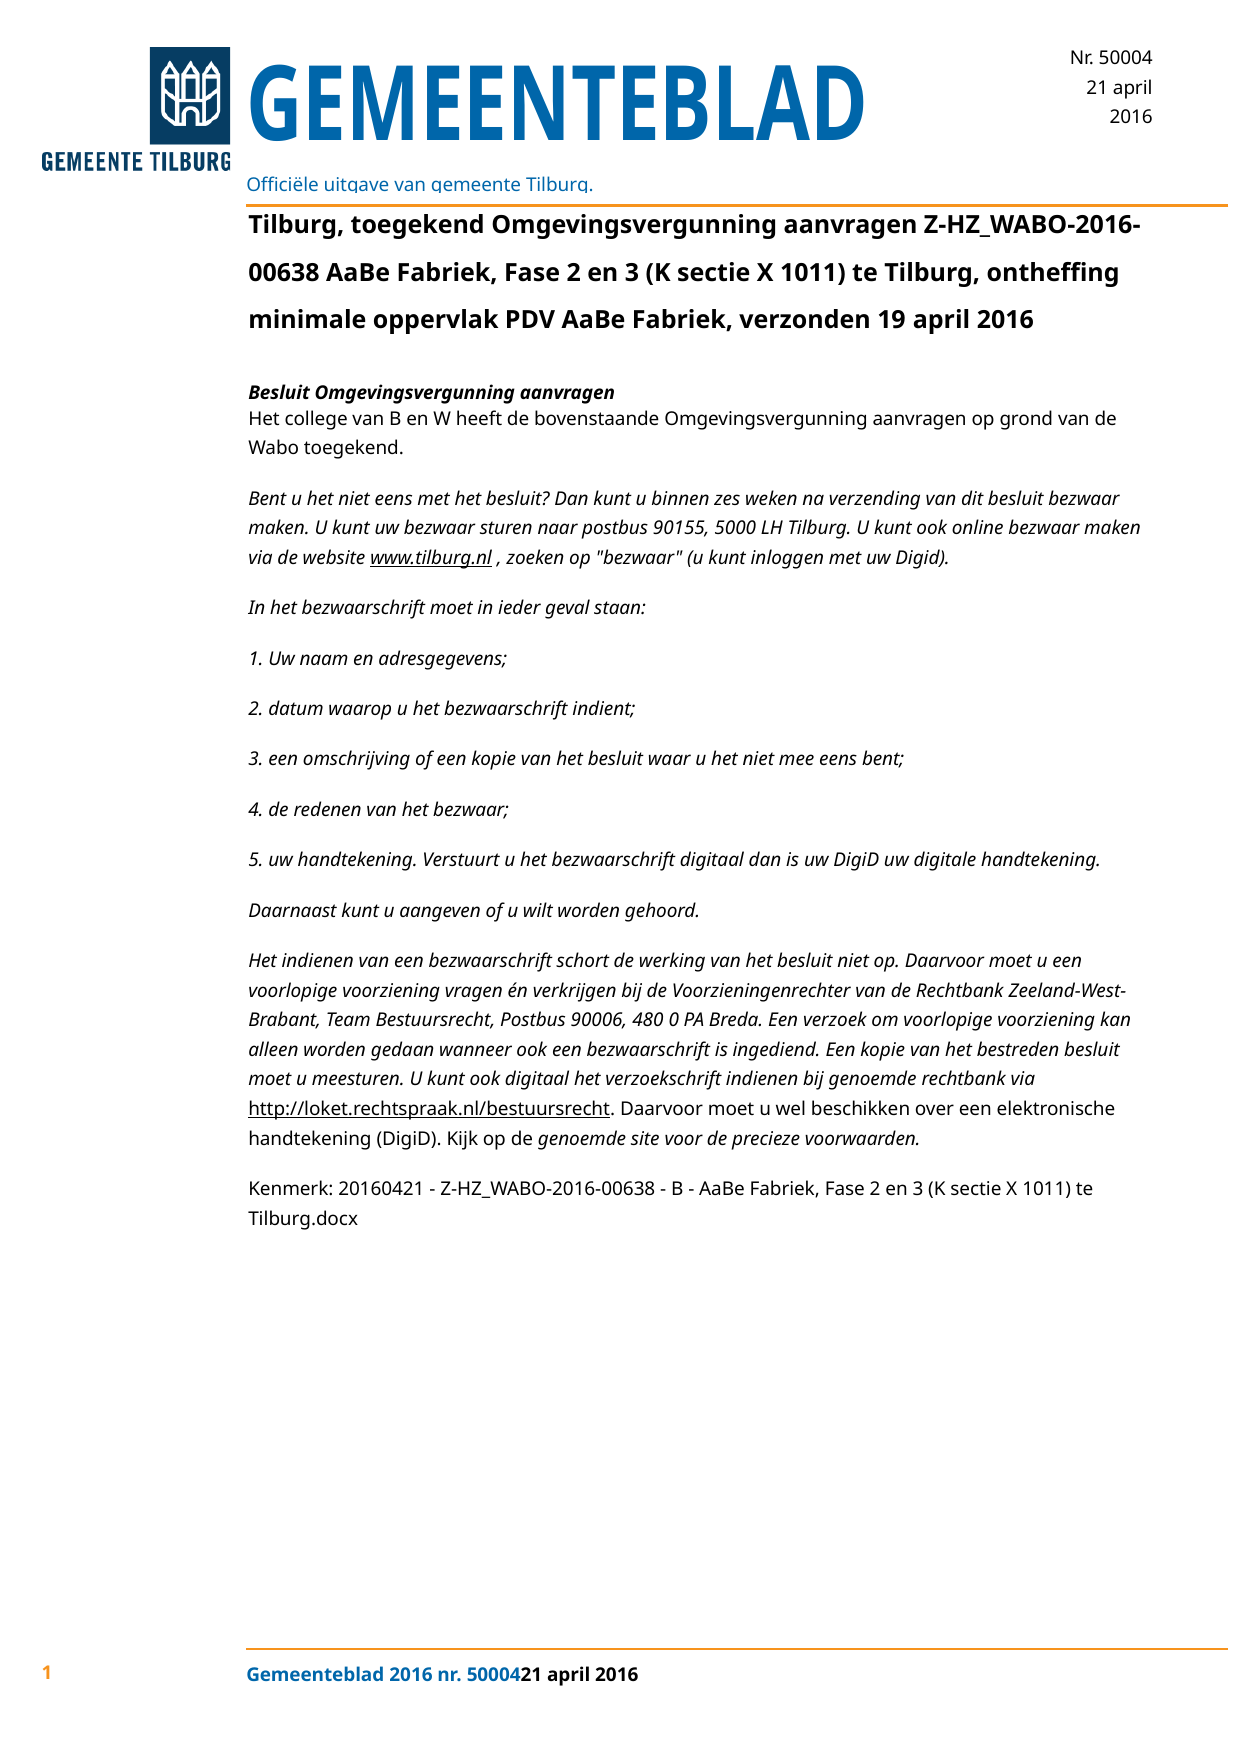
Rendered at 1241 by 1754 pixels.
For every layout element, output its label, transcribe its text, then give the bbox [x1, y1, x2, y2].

text Kenmerk: 20160421 - Z-HZ_WABO-2016-00638 - B - AaBe Fabriek, Fase 2 en 3 (K sectie X 1011) te Tilburg.docx [248, 1175, 1152, 1231]
text In het bezwaarschrift moet in ieder geval staan: [248, 594, 1152, 620]
text 2. datum waarop u het bezwaarschrift indient; [248, 695, 1152, 721]
text 3. een omschrijving of een kopie van het besluit waar u het niet mee eens bent; [248, 746, 1152, 771]
text Besluit Omgevingsvergunning aanvragen [248, 379, 1152, 405]
text 5. uw handtekening. Verstuurt u het bezwaarschrift digitaal dan is uw DigiD uw digitale handtekening. [248, 846, 1152, 872]
text 1. Uw naam en adresgegevens; [248, 645, 1152, 671]
text Daarnaast kunt u aangeven of u wilt worden gehoord. [248, 897, 1152, 923]
text Tilburg, toegekend Omgevingsvergunning aanvragen Z-HZ_WABO-2016-00638 AaBe Fabriek, Fase 2 en 3 (K sectie X 1011) te Tilburg, ontheffing minimale oppervlak PDV AaBe Fabriek, verzonden 19 april 2016 [248, 207, 1152, 336]
text Het indienen van een bezwaarschrift schort de werking van het besluit niet op. Daarvoor moet u een voorlopige voorziening vragen én verkrijgen bij de Voorzieningenrechter van de Rechtbank Zeeland-West-Brabant, Team Bestuursrecht, Postbus 90006, 480 0 PA Breda. Een verzoek om voorlopige voorziening kan alleen worden gedaan wanneer ook een bezwaarschrift is ingediend. Een kopie van het bestreden besluit moet u meesturen. U kunt ook digitaal het verzoekschrift indienen bij genoemde rechtbank via http://loket.rechtspraak.nl/bestuursrecht. Daarvoor moet u wel beschikken over een elektronische handtekening (DigiD). Kijk op de genoemde site voor de precieze voorwaarden. [248, 947, 1152, 1151]
text 4. de redenen van het bezwaar; [248, 796, 1152, 822]
text Bent u het niet eens met het besluit? Dan kunt u binnen zes weken na verzending van dit besluit bezwaar maken. U kunt uw bezwaar sturen naar postbus 90155, 5000 LH Tilburg. U kunt ook online bezwaar maken via de website www.tilburg.nl , zoeken op "bezwaar" (u kunt inloggen met uw Digid). [248, 485, 1152, 570]
picture [41, 47, 231, 172]
text Het college van B en W heeft de bovenstaande Omgevingsvergunning aanvragen op grond van de Wabo toegekend. [248, 405, 1152, 460]
